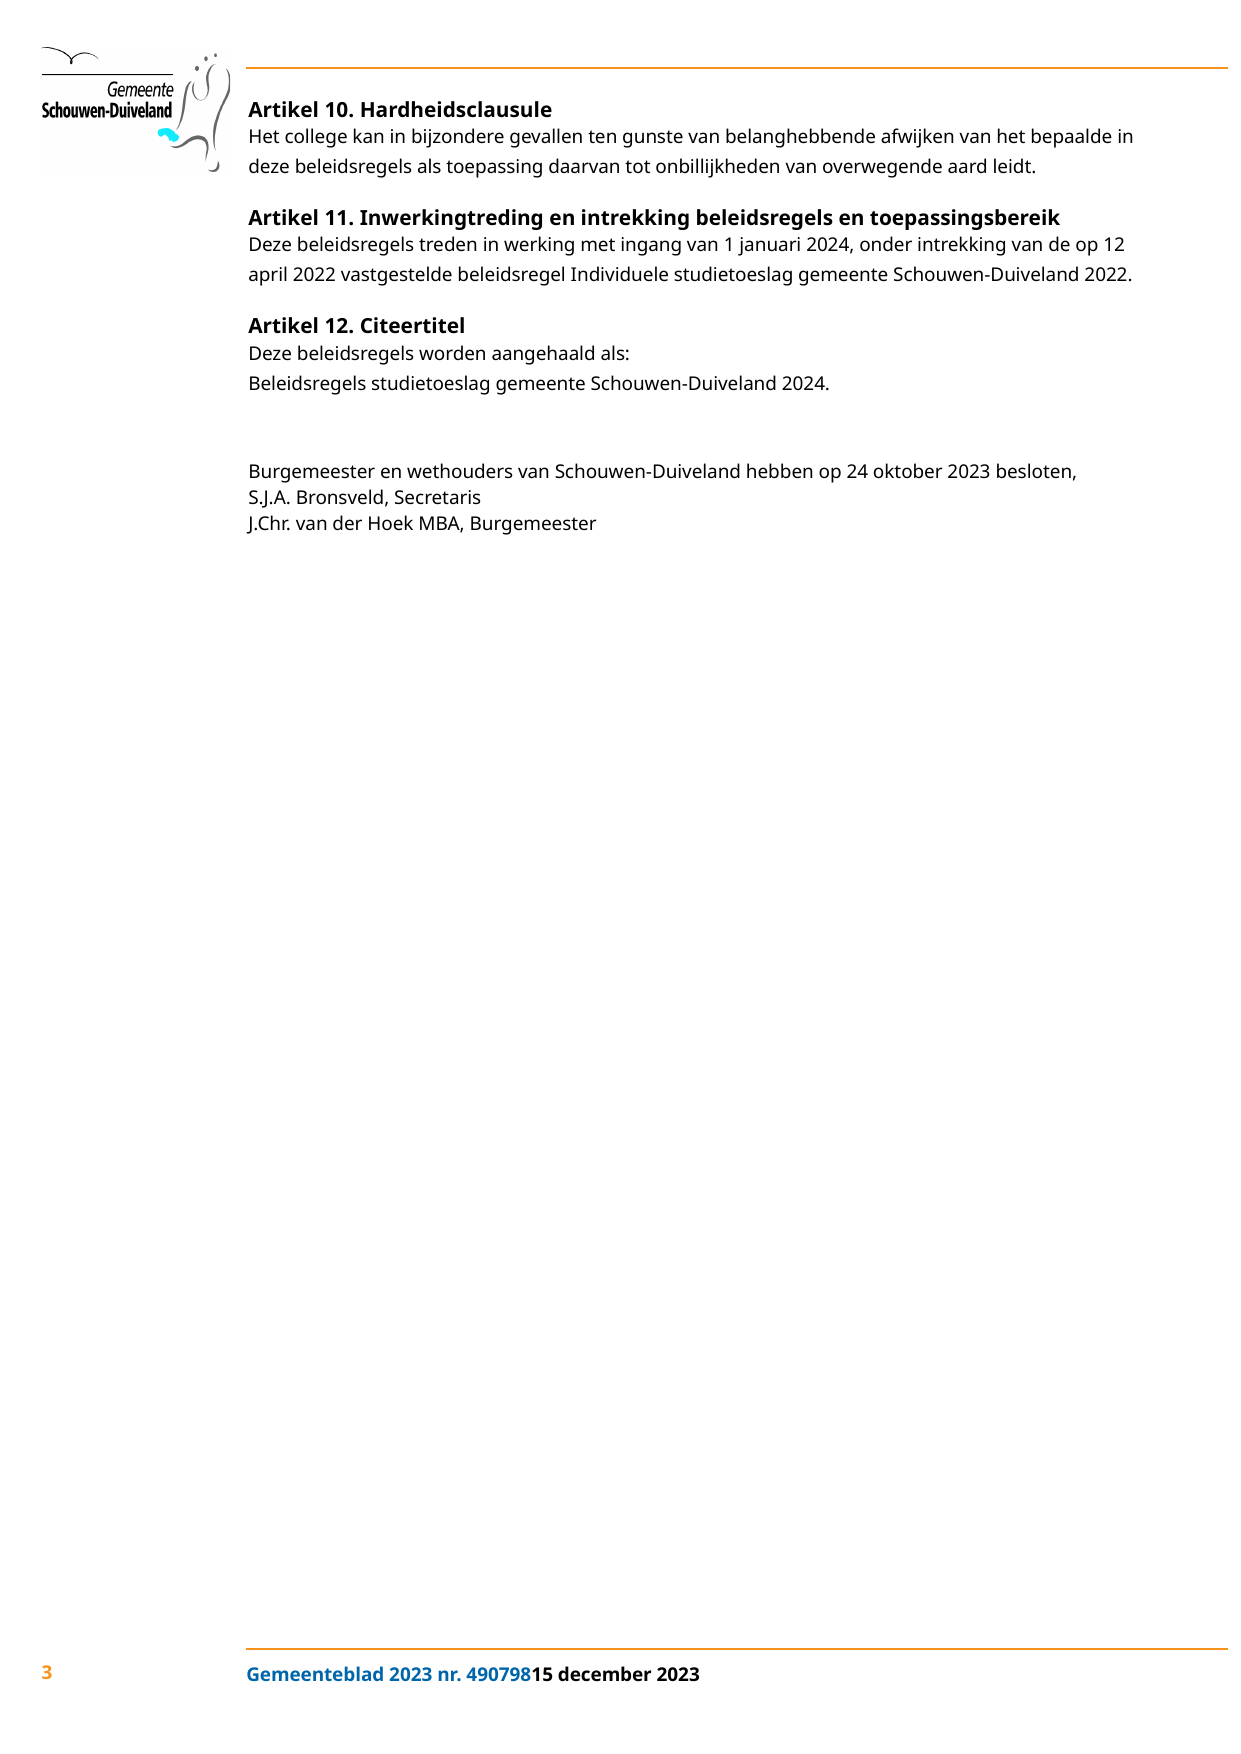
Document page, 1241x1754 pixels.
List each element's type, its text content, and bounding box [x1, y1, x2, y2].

text Artikel 10. Hardheidsclausule [248, 95, 1152, 123]
text Beleidsregels studietoeslag gemeente Schouwen-Duiveland 2024. [248, 370, 1152, 395]
picture [41, 47, 231, 172]
text Deze beleidsregels treden in werking met ingang van 1 januari 2024, onder intrekking van de op 12 april 2022 vastgestelde beleidsregel Individuele studietoeslag gemeente Schouwen-Duiveland 2022. [248, 232, 1152, 287]
text Het college kan in bijzondere gevallen ten gunste van belanghebbende afwijken van het bepaalde in deze beleidsregels als toepassing daarvan tot onbillijkheden van overwegende aard leidt. [248, 123, 1152, 178]
text J.Chr. van der Hoek MBA, Burgemeester [248, 510, 1152, 536]
text Deze beleidsregels worden aangehaald als: [248, 340, 1152, 366]
text Burgemeester en wethouders van Schouwen-Duiveland hebben op 24 oktober 2023 besloten, [248, 458, 1152, 484]
text Artikel 11. Inwerkingtreding en intrekking beleidsregels en toepassingsbereik [248, 203, 1152, 232]
text S.J.A. Bronsveld, Secretaris [248, 484, 1152, 510]
text Artikel 12. Citeertitel [248, 312, 1152, 340]
